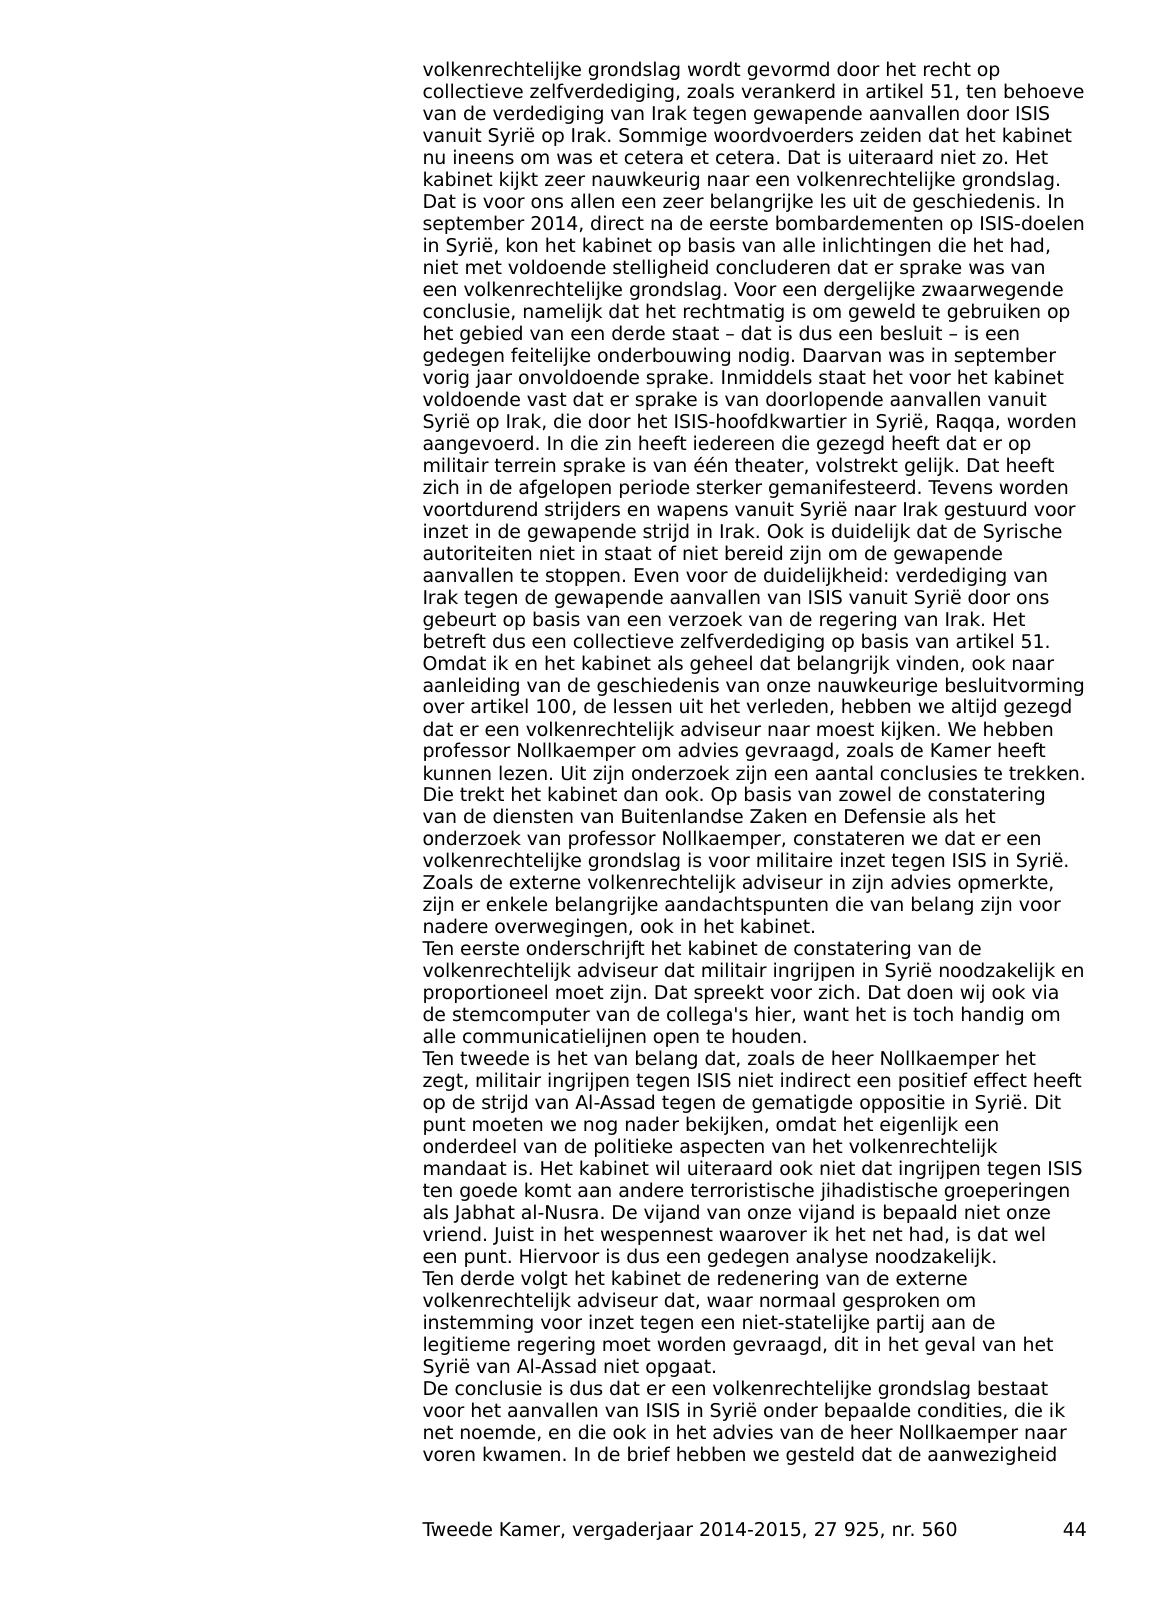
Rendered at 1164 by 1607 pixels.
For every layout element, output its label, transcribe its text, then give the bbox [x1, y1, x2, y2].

text Ten tweede is het van belang dat, zoals de heer Nollkaemper het zegt, militair ingrijpen tegen ISIS niet indirect een positief effect heeft op de strijd van Al-Assad tegen de gematigde oppositie in Syrië. Dit punt moeten we nog nader bekijken, omdat het eigenlijk een onderdeel van de politieke aspecten van het volkenrechtelijk mandaat is. Het kabinet wil uiteraard ook niet dat ingrijpen tegen ISIS ten goede komt aan andere terroristische jihadistische groeperingen als Jabhat al-Nusra. De vijand van onze vijand is bepaald niet onze vriend. Juist in het wespennest waarover ik het net had, is dat wel een punt. Hiervoor is dus een gedegen analyse noodzakelijk. [422, 1048, 1087, 1268]
text Omdat ik en het kabinet als geheel dat belangrijk vinden, ook naar aanleiding van de geschiedenis van onze nauwkeurige besluitvorming over artikel 100, de lessen uit het verleden, hebben we altijd gezegd dat er een volkenrechtelijk adviseur naar moest kijken. We hebben professor Nollkaemper om advies gevraagd, zoals de Kamer heeft kunnen lezen. Uit zijn onderzoek zijn een aantal conclusies te trekken. Die trekt het kabinet dan ook. Op basis van zowel de constatering van de diensten van Buitenlandse Zaken en Defensie als het onderzoek van professor Nollkaemper, constateren we dat er een volkenrechtelijke grondslag is voor militaire inzet tegen ISIS in Syrië. [422, 652, 1087, 872]
text Zoals de externe volkenrechtelijk adviseur in zijn advies opmerkte, zijn er enkele belangrijke aandachtspunten die van belang zijn voor nadere overwegingen, ook in het kabinet. [422, 872, 1087, 938]
text Ten eerste onderschrijft het kabinet de constatering van de volkenrechtelijk adviseur dat militair ingrijpen in Syrië noodzakelijk en proportioneel moet zijn. Dat spreekt voor zich. Dat doen wij ook via de stemcomputer van de collega's hier, want het is toch handig om alle communicatielijnen open te houden. [422, 938, 1087, 1048]
text Ten derde volgt het kabinet de redenering van de externe volkenrechtelijk adviseur dat, waar normaal gesproken om instemming voor inzet tegen een niet-statelijke partij aan de legitieme regering moet worden gevraagd, dit in het geval van het Syrië van Al-Assad niet opgaat. [422, 1268, 1087, 1378]
text De conclusie is dus dat er een volkenrechtelijke grondslag bestaat voor het aanvallen van ISIS in Syrië onder bepaalde condities, die ik net noemde, en die ook in het advies van de heer Nollkaemper naar voren kwamen. In de brief hebben we gesteld dat de aanwezigheid [422, 1378, 1087, 1466]
text volkenrechtelijke grondslag wordt gevormd door het recht op collectieve zelfverdediging, zoals verankerd in artikel 51, ten behoeve van de verdediging van Irak tegen gewapende aanvallen door ISIS vanuit Syrië op Irak. Sommige woordvoerders zeiden dat het kabinet nu ineens om was et cetera et cetera. Dat is uiteraard niet zo. Het kabinet kijkt zeer nauwkeurig naar een volkenrechtelijke grondslag. Dat is voor ons allen een zeer belangrijke les uit de geschiedenis. In september 2014, direct na de eerste bombardementen op ISIS-doelen in Syrië, kon het kabinet op basis van alle inlichtingen die het had, niet met voldoende stelligheid concluderen dat er sprake was van een volkenrechtelijke grondslag. Voor een dergelijke zwaarwegende conclusie, namelijk dat het rechtmatig is om geweld te gebruiken op het gebied van een derde staat – dat is dus een besluit – is een gedegen feitelijke onderbouwing nodig. Daarvan was in september vorig jaar onvoldoende sprake. Inmiddels staat het voor het kabinet voldoende vast dat er sprake is van doorlopende aanvallen vanuit Syrië op Irak, die door het ISIS-hoofdkwartier in Syrië, Raqqa, worden aangevoerd. In die zin heeft iedereen die gezegd heeft dat er op militair terrein sprake is van één theater, volstrekt gelijk. Dat heeft zich in de afgelopen periode sterker gemanifesteerd. Tevens worden voortdurend strijders en wapens vanuit Syrië naar Irak gestuurd voor inzet in de gewapende strijd in Irak. Ook is duidelijk dat de Syrische autoriteiten niet in staat of niet bereid zijn om de gewapende aanvallen te stoppen. Even voor de duidelijkheid: verdediging van Irak tegen de gewapende aanvallen van ISIS vanuit Syrië door ons gebeurt op basis van een verzoek van de regering van Irak. Het betreft dus een collectieve zelfverdediging op basis van artikel 51. [422, 59, 1087, 652]
